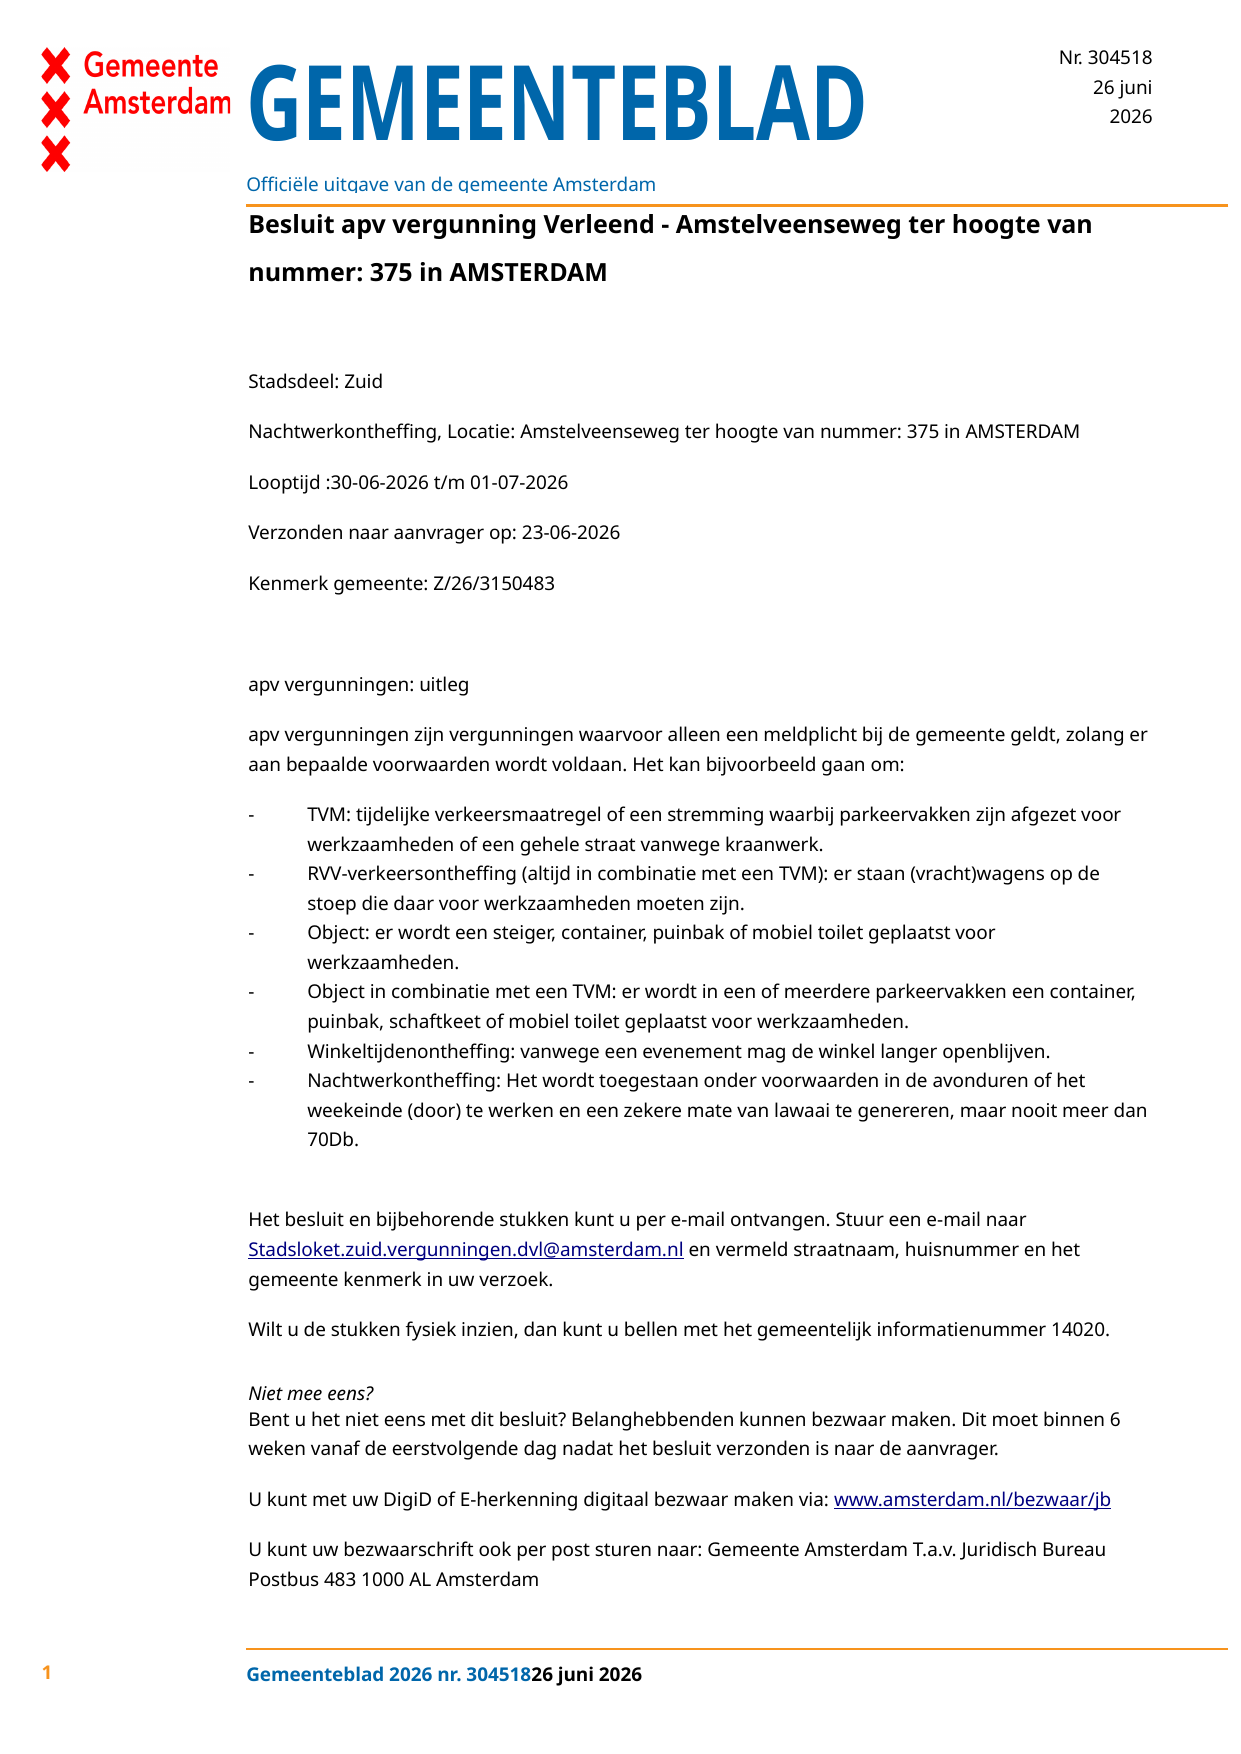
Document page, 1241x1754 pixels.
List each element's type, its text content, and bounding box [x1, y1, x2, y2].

text Besluit apv vergunning Verleend - Amstelveenseweg ter hoogte van nummer: 375 in AMSTERDAM [248, 207, 1152, 288]
text Looptijd :30-06-2026 t/m 01-07-2026 [248, 469, 1152, 495]
text U kunt met uw DigiD of E-herkenning digitaal bezwaar maken via: www.amsterdam.nl/bezwaar/jb [248, 1486, 1152, 1512]
text U kunt uw bezwaarschrift ook per post sturen naar: Gemeente Amsterdam T.a.v. Juridisch Bureau Postbus 483 1000 AL Amsterdam [248, 1536, 1152, 1592]
list Object in combinatie met een TVM: er wordt in een of meerdere parkeervakken een container, puinbak, schaftkeet of mobiel toilet geplaatst voor werkzaamheden. [248, 979, 1152, 1034]
text Kenmerk gemeente: Z/26/3150483 [248, 570, 1152, 596]
text Bent u het niet eens met dit besluit? Belanghebbenden kunnen bezwaar maken. Dit moet binnen 6 weken vanaf de eerstvolgende dag nadat het besluit verzonden is naar de aanvrager. [248, 1406, 1152, 1461]
list Winkeltijdenontheffing: vanwege een evenement mag de winkel langer openblijven. [248, 1038, 1152, 1064]
list Object: er wordt een steiger, container, puinbak of mobiel toilet geplaatst voor werkzaamheden. [248, 919, 1152, 975]
list RVV-verkeersontheffing (altijd in combinatie met een TVM): er staan (vracht)wagens op de stoep die daar voor werkzaamheden moeten zijn. [248, 860, 1152, 916]
text Verzonden naar aanvrager op: 23-06-2026 [248, 519, 1152, 545]
text Nachtwerkontheffing, Locatie: Amstelveenseweg ter hoogte van nummer: 375 in AMSTERDAM [248, 419, 1152, 444]
text apv vergunningen zijn vergunningen waarvoor alleen een meldplicht bij de gemeente geldt, zolang er aan bepaalde voorwaarden wordt voldaan. Het kan bijvoorbeeld gaan om: [248, 721, 1152, 777]
text Het besluit en bijbehorende stukken kunt u per e-mail ontvangen. Stuur een e-mail naar Stadsloket.zuid.vergunningen.dvl@amsterdam.nl en vermeld straatnaam, huisnummer en het gemeente kenmerk in uw verzoek. [248, 1207, 1152, 1292]
text Niet mee eens? [248, 1380, 1152, 1406]
text apv vergunningen: uitleg [248, 671, 1152, 697]
list TVM: tijdelijke verkeersmaatregel of een stremming waarbij parkeervakken zijn afgezet voor werkzaamheden of een gehele straat vanwege kraanwerk. [248, 801, 1152, 857]
list Nachtwerkontheffing: Het wordt toegestaan onder voorwaarden in de avonduren of het weekeinde (door) te werken en een zekere mate van lawaai te genereren, maar nooit meer dan 70Db. [248, 1067, 1152, 1152]
picture [41, 47, 231, 172]
text Wilt u de stukken fysiek inzien, dan kunt u bellen met het gemeentelijk informatienummer 14020. [248, 1316, 1152, 1342]
text Stadsdeel: Zuid [248, 368, 1152, 394]
